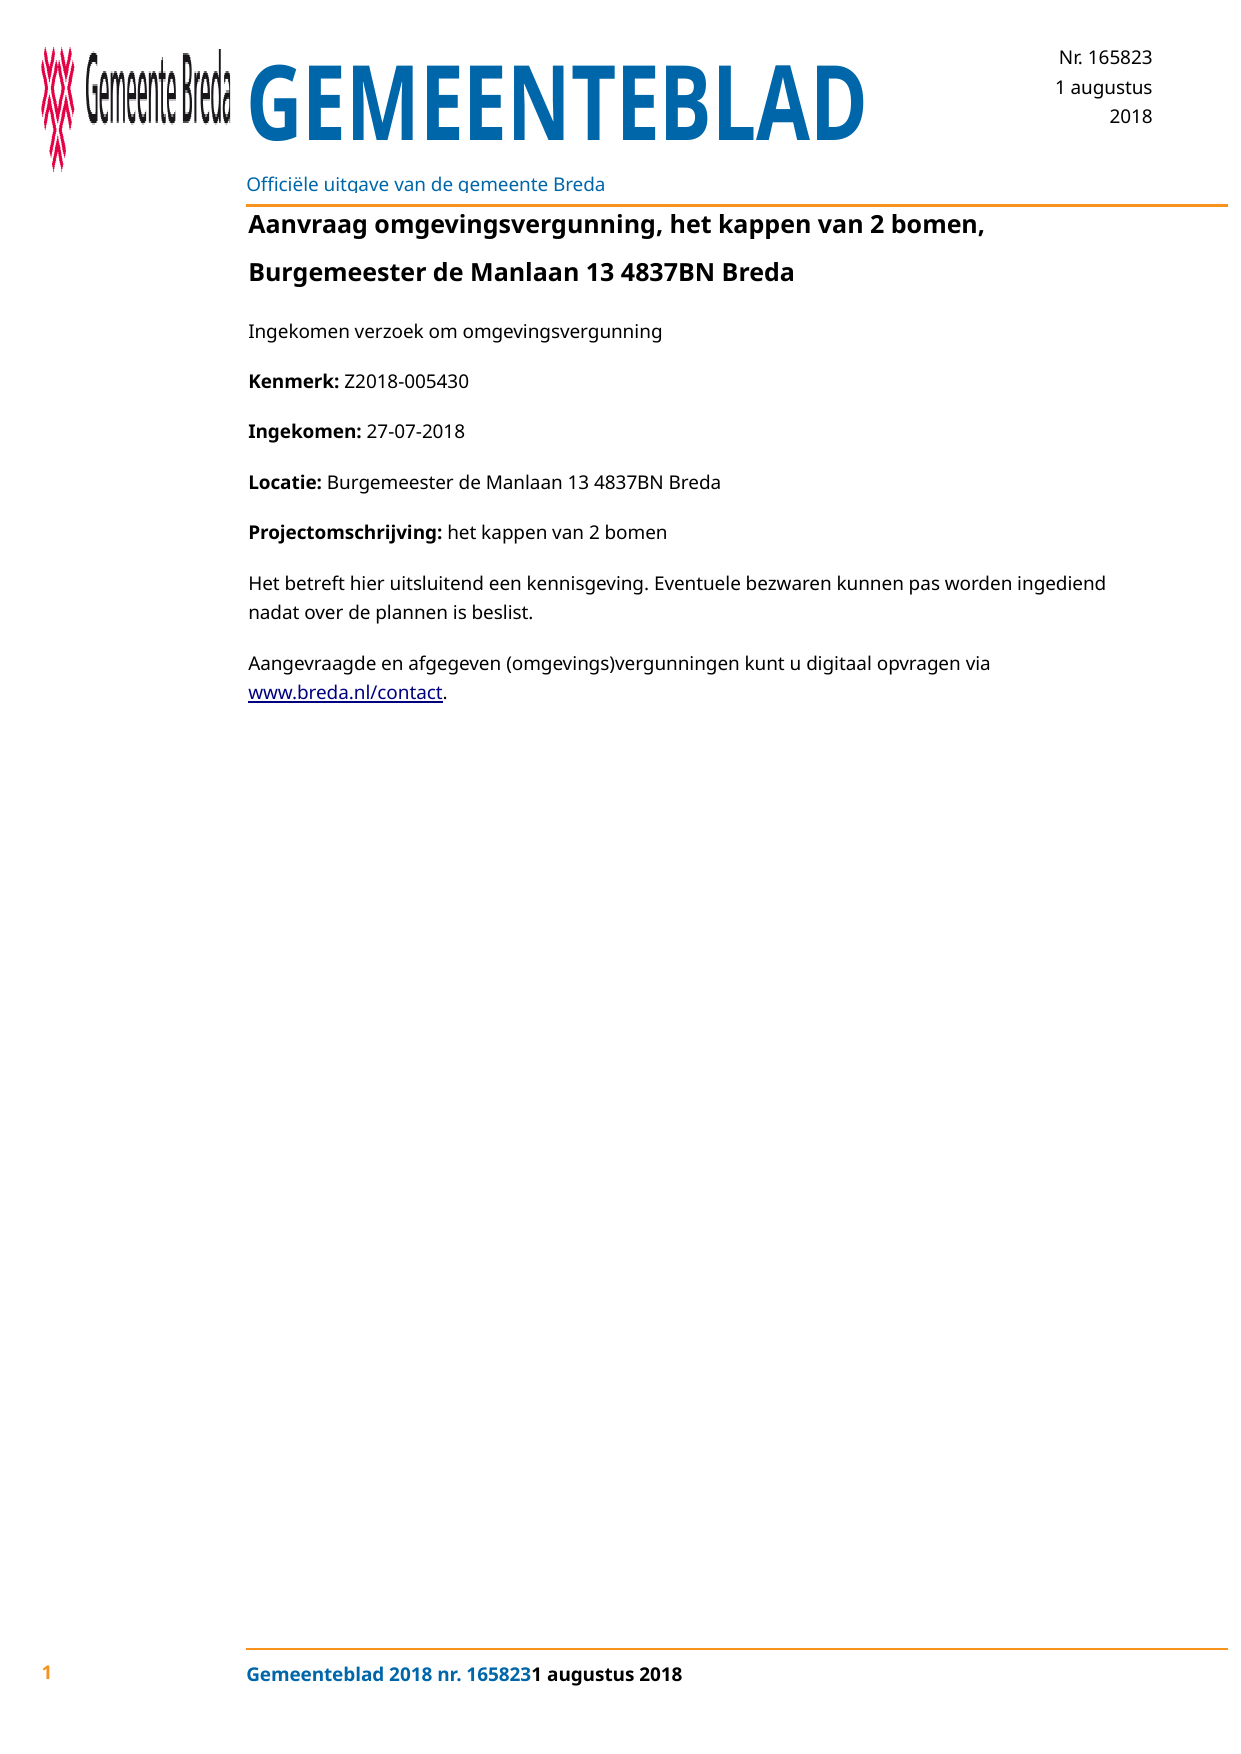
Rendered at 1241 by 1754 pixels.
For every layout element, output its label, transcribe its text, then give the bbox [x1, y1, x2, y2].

text Kenmerk: Z2018-005430 [248, 368, 1152, 394]
text Aanvraag omgevingsvergunning, het kappen van 2 bomen, Burgemeester de Manlaan 13 4837BN Breda [248, 207, 1152, 288]
text Het betreft hier uitsluitend een kennisgeving. Eventuele bezwaren kunnen pas worden ingediend nadat over de plannen is beslist. [248, 570, 1152, 625]
picture [41, 47, 231, 172]
text Projectomschrijving: het kappen van 2 bomen [248, 519, 1152, 545]
text Ingekomen verzoek om omgevingsvergunning [248, 318, 1152, 344]
text Locatie: Burgemeester de Manlaan 13 4837BN Breda [248, 469, 1152, 495]
text Ingekomen: 27-07-2018 [248, 419, 1152, 444]
text Aangevraagde en afgegeven (omgevings)vergunningen kunt u digitaal opvragen via www.breda.nl/contact. [248, 650, 1152, 705]
